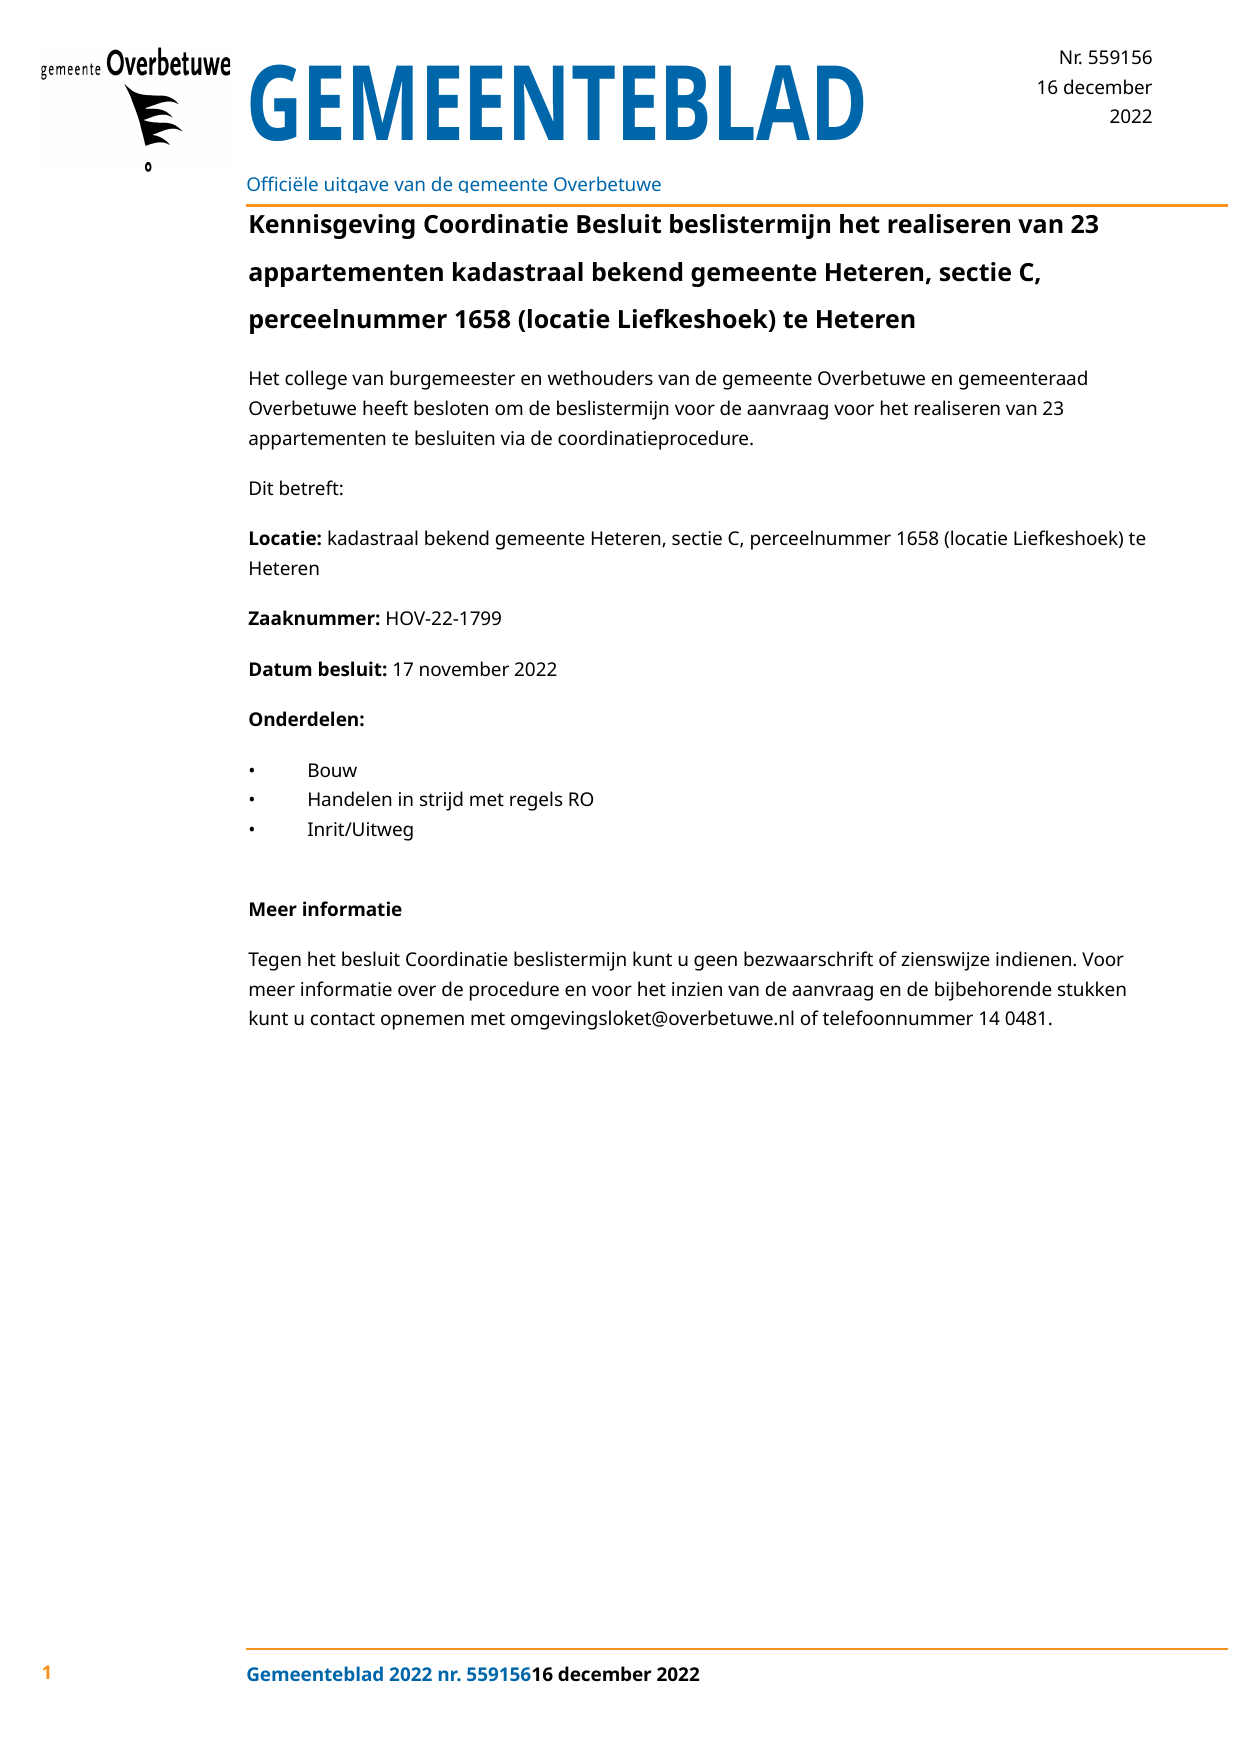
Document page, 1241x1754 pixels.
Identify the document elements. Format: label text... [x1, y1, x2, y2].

text Datum besluit: 17 november 2022 [248, 656, 1152, 682]
list Inrit/Uitweg [248, 816, 1152, 842]
text Meer informatie [248, 896, 1152, 922]
list Handelen in strijd met regels RO [248, 786, 1152, 812]
text Onderdelen: [248, 706, 1152, 732]
text Dit betreft: [248, 475, 1152, 501]
text Zaaknummer: HOV-22-1799 [248, 606, 1152, 631]
text Kennisgeving Coordinatie Besluit beslistermijn het realiseren van 23 appartementen kadastraal bekend gemeente Heteren, sectie C, perceelnummer 1658 (locatie Liefkeshoek) te Heteren [248, 207, 1152, 336]
list Bouw [248, 757, 1152, 782]
text Tegen het besluit Coordinatie beslistermijn kunt u geen bezwaarschrift of zienswijze indienen. Voor meer informatie over de procedure en voor het inzien van de aanvraag en de bijbehorende stukken kunt u contact opnemen met omgevingsloket@overbetuwe.nl of telefoonnummer 14 0481. [248, 946, 1152, 1031]
text Het college van burgemeester en wethouders van de gemeente Overbetuwe en gemeenteraad Overbetuwe heeft besloten om de beslistermijn voor de aanvraag voor het realiseren van 23 appartementen te besluiten via de coordinatieprocedure. [248, 366, 1152, 450]
text Locatie: kadastraal bekend gemeente Heteren, sectie C, perceelnummer 1658 (locatie Liefkeshoek) te Heteren [248, 526, 1152, 581]
picture [41, 47, 231, 172]
